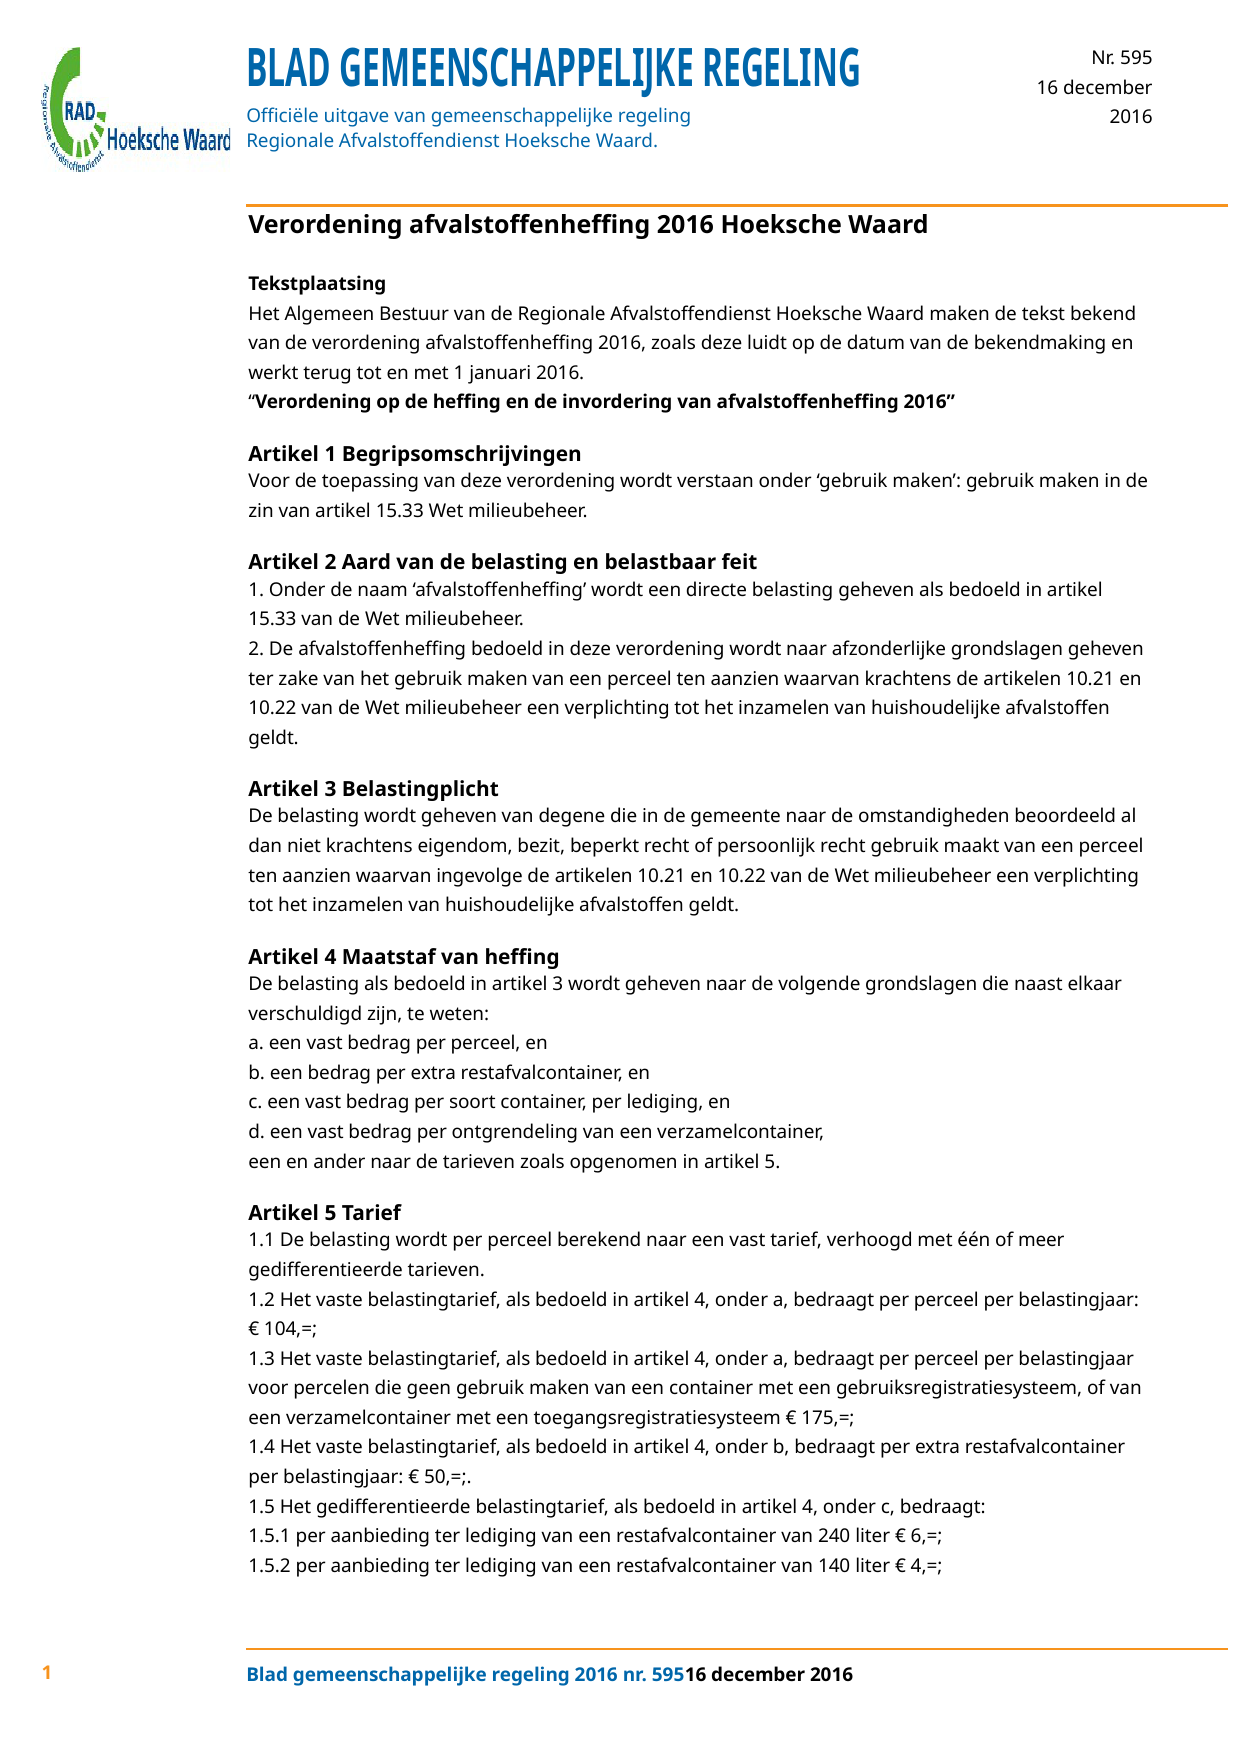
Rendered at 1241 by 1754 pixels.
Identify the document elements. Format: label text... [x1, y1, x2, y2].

text 2. De afvalstoffenheffing bedoeld in deze verordening wordt naar afzonderlijke grondslagen geheven ter zake van het gebruik maken van een perceel ten aanzien waarvan krachtens de artikelen 10.21 en 10.22 van de Wet milieubeheer een verplichting tot het inzamelen van huishoudelijke afvalstoffen geldt. [248, 635, 1152, 749]
text 1.4 Het vaste belastingtarief, als bedoeld in artikel 4, onder b, bedraagt per extra restafvalcontainer per belastingjaar: € 50,=;. [248, 1434, 1152, 1489]
text Tekstplaatsing [248, 270, 1152, 296]
text Verordening afvalstoffenheffing 2016 Hoeksche Waard [248, 207, 1152, 241]
text 1.2 Het vaste belastingtarief, als bedoeld in artikel 4, onder a, bedraagt per perceel per belastingjaar: € 104,=; [248, 1286, 1152, 1341]
text c. een vast bedrag per soort container, per lediging, en [248, 1089, 1152, 1114]
text 1.1 De belasting wordt per perceel berekend naar een vast tarief, verhoogd met één of meer gedifferentieerde tarieven. [248, 1227, 1152, 1282]
text Artikel 5 Tarief [248, 1198, 1152, 1227]
text een en ander naar de tarieven zoals opgenomen in artikel 5. [248, 1148, 1152, 1173]
text b. een bedrag per extra restafvalcontainer, en [248, 1059, 1152, 1085]
text 1. Onder de naam ‘afvalstoffenheffing’ wordt een directe belasting geheven als bedoeld in artikel 15.33 van de Wet milieubeheer. [248, 576, 1152, 631]
picture [41, 47, 231, 172]
text Artikel 2 Aard van de belasting en belastbaar feit [248, 547, 1152, 576]
text De belasting als bedoeld in artikel 3 wordt geheven naar de volgende grondslagen die naast elkaar verschuldigd zijn, te weten: [248, 970, 1152, 1026]
text Artikel 1 Begripsomschrijvingen [248, 439, 1152, 467]
text Het Algemeen Bestuur van de Regionale Afvalstoffendienst Hoeksche Waard maken de tekst bekend van de verordening afvalstoffenheffing 2016, zoals deze luidt op de datum van de bekendmaking en werkt terug tot en met 1 januari 2016. [248, 300, 1152, 385]
text a. een vast bedrag per perceel, en [248, 1029, 1152, 1055]
text 1.5.2 per aanbieding ter lediging van een restafvalcontainer van 140 liter € 4,=; [248, 1552, 1152, 1578]
text 1.5.1 per aanbieding ter lediging van een restafvalcontainer van 240 liter € 6,=; [248, 1522, 1152, 1548]
text De belasting wordt geheven van degene die in de gemeente naar de omstandigheden beoordeeld al dan niet krachtens eigendom, bezit, beperkt recht of persoonlijk recht gebruik maakt van een perceel ten aanzien waarvan ingevolge de artikelen 10.21 en 10.22 van de Wet milieubeheer een verplichting tot het inzamelen van huishoudelijke afvalstoffen geldt. [248, 803, 1152, 917]
text Voor de toepassing van deze verordening wordt verstaan onder ‘gebruik maken’: gebruik maken in de zin van artikel 15.33 Wet milieubeheer. [248, 467, 1152, 523]
text 1.5 Het gedifferentieerde belastingtarief, als bedoeld in artikel 4, onder c, bedraagt: [248, 1493, 1152, 1519]
text d. een vast bedrag per ontgrendeling van een verzamelcontainer, [248, 1118, 1152, 1144]
text “Verordening op de heffing en de invordering van afvalstoffenheffing 2016” [248, 389, 1152, 414]
text 1.3 Het vaste belastingtarief, als bedoeld in artikel 4, onder a, bedraagt per perceel per belastingjaar voor percelen die geen gebruik maken van een container met een gebruiksregistratiesysteem, of van een verzamelcontainer met een toegangsregistratiesysteem € 175,=; [248, 1345, 1152, 1430]
text Artikel 4 Maatstaf van heffing [248, 942, 1152, 970]
text Artikel 3 Belastingplicht [248, 774, 1152, 803]
